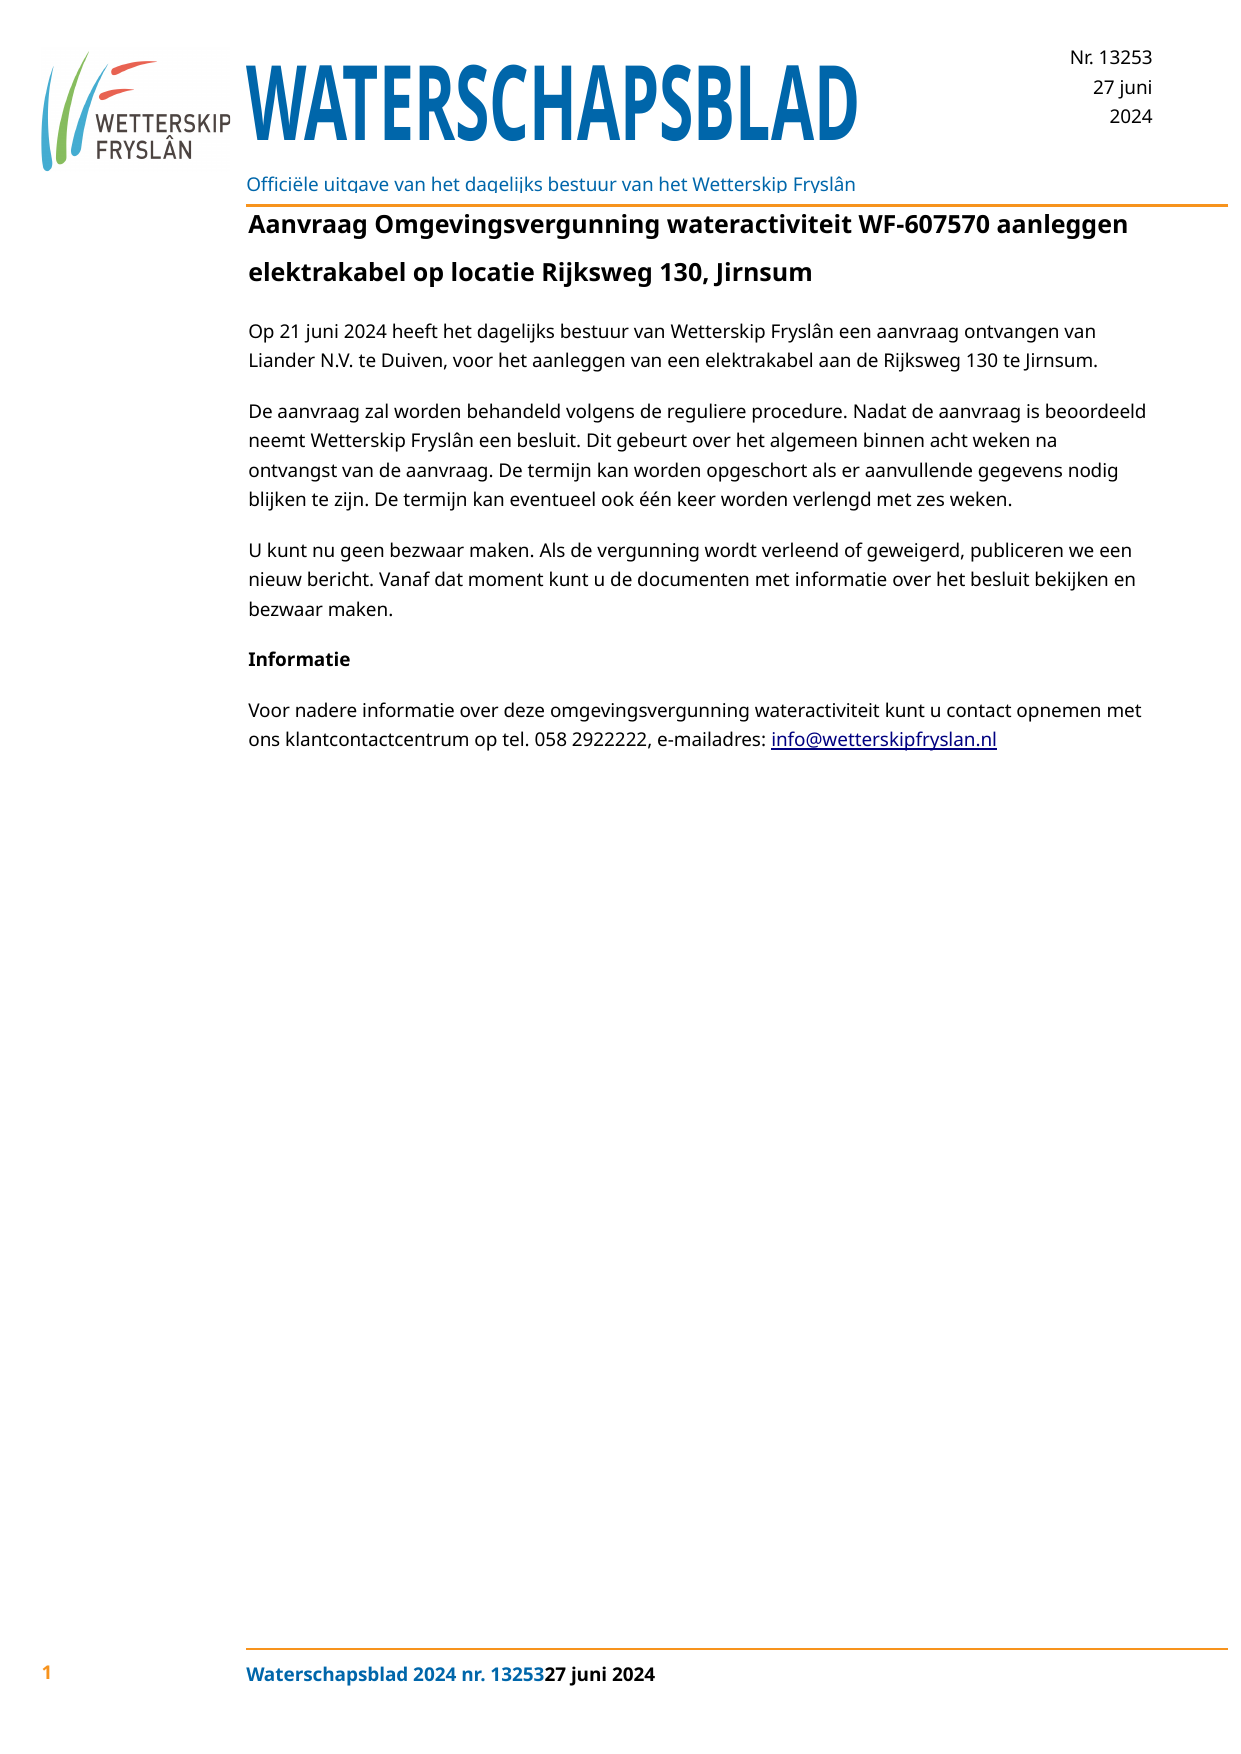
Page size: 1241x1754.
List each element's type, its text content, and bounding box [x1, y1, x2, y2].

text U kunt nu geen bezwaar maken. Als de vergunning wordt verleend of geweigerd, publiceren we een nieuw bericht. Vanaf dat moment kunt u de documenten met informatie over het besluit bekijken en bezwaar maken. [248, 537, 1152, 622]
text Op 21 juni 2024 heeft het dagelijks bestuur van Wetterskip Fryslân een aanvraag ontvangen van Liander N.V. te Duiven, voor het aanleggen van een elektrakabel aan de Rijksweg 130 te Jirnsum. [248, 318, 1152, 373]
text Aanvraag Omgevingsvergunning wateractiviteit WF-607570 aanleggen elektrakabel op locatie Rijksweg 130, Jirnsum [248, 207, 1152, 288]
picture [41, 47, 231, 172]
text De aanvraag zal worden behandeld volgens de reguliere procedure. Nadat de aanvraag is beoordeeld neemt Wetterskip Fryslân een besluit. Dit gebeurt over het algemeen binnen acht weken na ontvangst van de aanvraag. De termijn kan worden opgeschort als er aanvullende gegevens nodig blijken te zijn. De termijn kan eventueel ook één keer worden verlengd met zes weken. [248, 398, 1152, 512]
text Voor nadere informatie over deze omgevingsvergunning wateractiviteit kunt u contact opnemen met ons klantcontactcentrum op tel. 058 2922222, e-mailadres: info@wetterskipfryslan.nl [248, 697, 1152, 752]
text Informatie [248, 647, 1152, 672]
